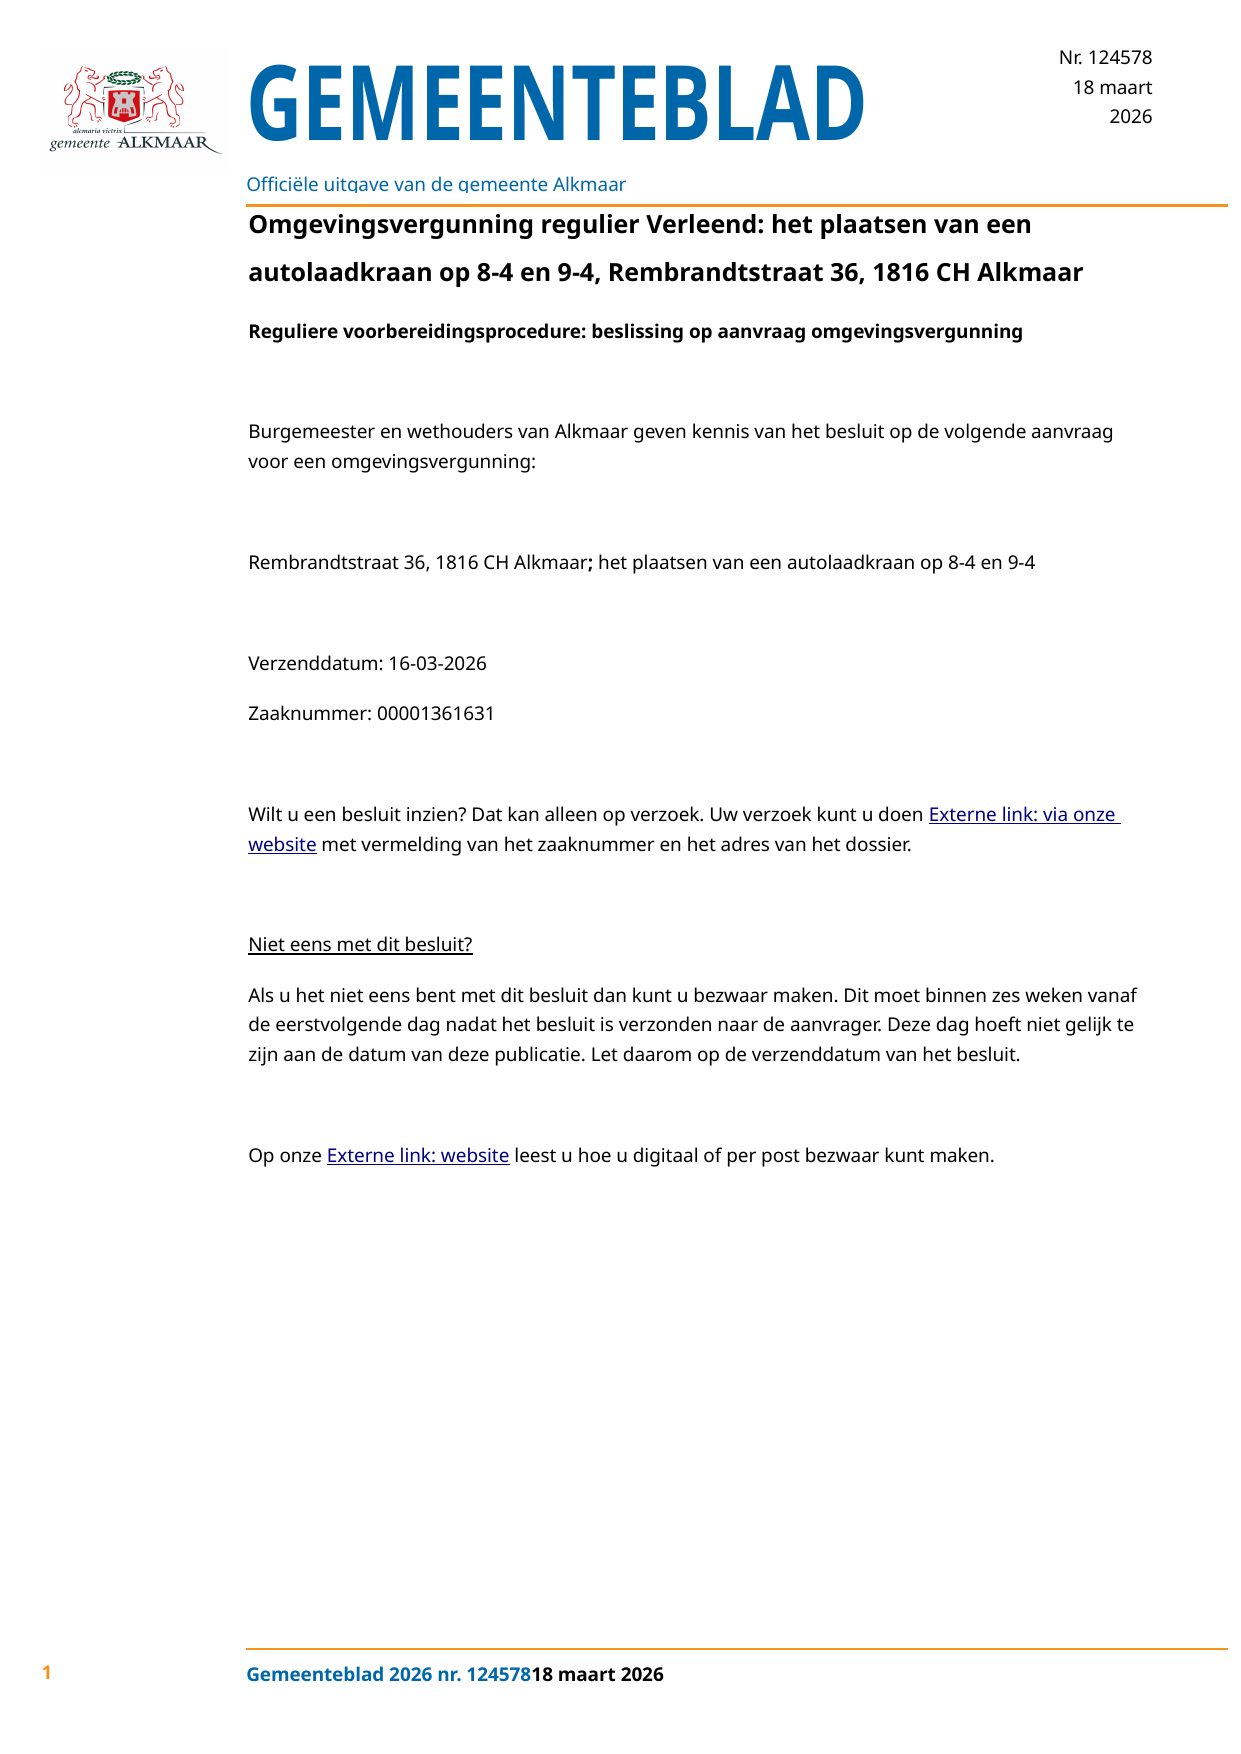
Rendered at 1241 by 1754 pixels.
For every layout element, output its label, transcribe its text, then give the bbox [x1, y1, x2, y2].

text Verzenddatum: 16-03-2026 [248, 650, 1152, 676]
text Omgevingsvergunning regulier Verleend: het plaatsen van een autolaadkraan op 8-4 en 9-4, Rembrandtstraat 36, 1816 CH Alkmaar [248, 207, 1152, 288]
text Reguliere voorbereidingsprocedure: beslissing op aanvraag omgevingsvergunning [248, 318, 1152, 344]
text Wilt u een besluit inzien? Dat kan alleen op verzoek. Uw verzoek kunt u doen Externe link: via onze website met vermelding van het zaaknummer en het adres van het dossier. [248, 801, 1152, 857]
text Als u het niet eens bent met dit besluit dan kunt u bezwaar maken. Dit moet binnen zes weken vanaf de eerstvolgende dag nadat het besluit is verzonden naar de aanvrager. Deze dag hoeft niet gelijk te zijn aan de datum van deze publicatie. Let daarom op de verzenddatum van het besluit. [248, 982, 1152, 1067]
text Niet eens met dit besluit? [248, 932, 1152, 957]
text Rembrandtstraat 36, 1816 CH Alkmaar; het plaatsen van een autolaadkraan op 8-4 en 9-4 [248, 549, 1152, 575]
text Burgemeester en wethouders van Alkmaar geven kennis van het besluit op de volgende aanvraag voor een omgevingsvergunning: [248, 419, 1152, 474]
text Op onze Externe link: website leest u hoe u digitaal of per post bezwaar kunt maken. [248, 1142, 1152, 1168]
picture [41, 47, 231, 172]
text Zaaknummer: 00001361631 [248, 700, 1152, 726]
